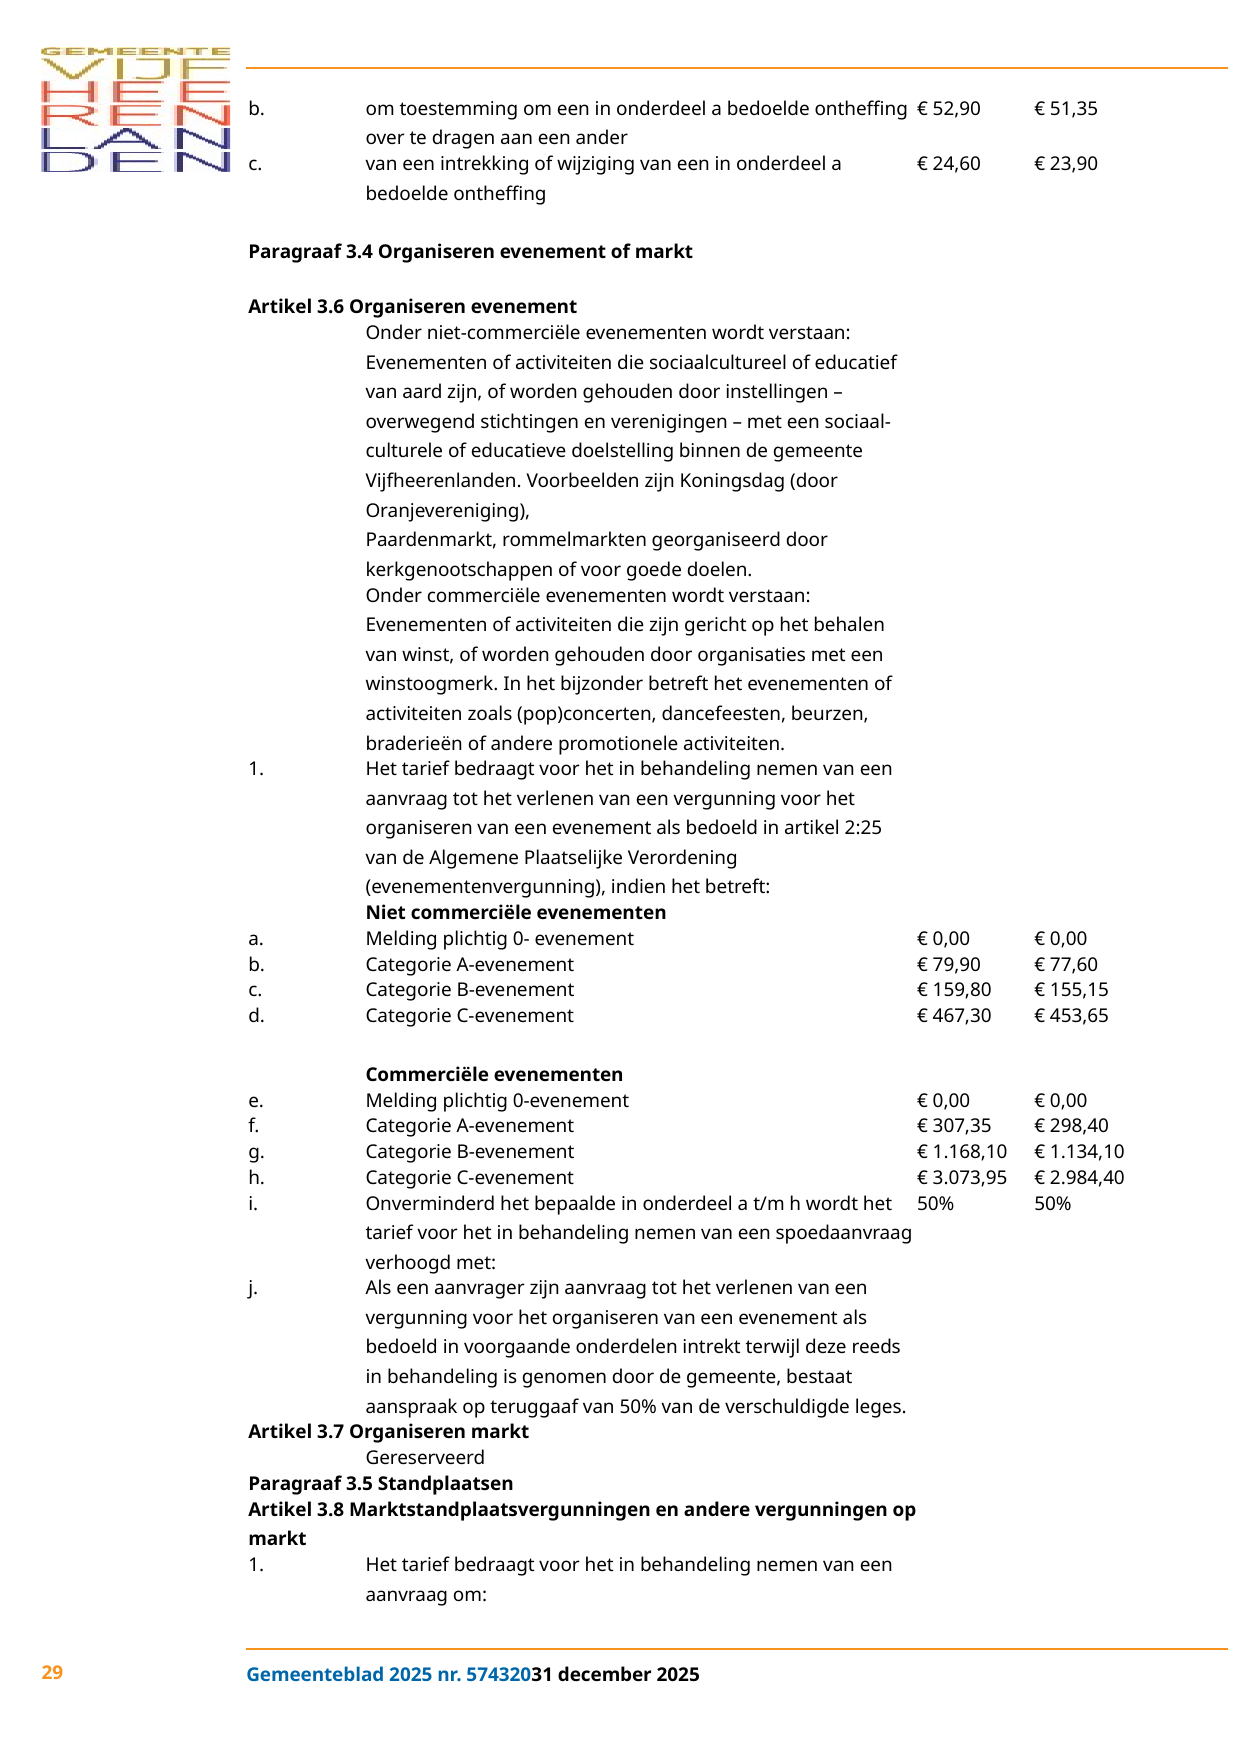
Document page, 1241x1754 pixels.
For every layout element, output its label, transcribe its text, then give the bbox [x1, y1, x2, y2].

table_cell [1034, 1419, 1152, 1444]
table_cell € 52,90 [917, 95, 1034, 150]
table_cell € 2.984,40 [1034, 1164, 1152, 1190]
table_cell [248, 582, 365, 755]
table_cell [917, 582, 1034, 755]
picture [41, 47, 231, 172]
table_cell € 77,60 [1034, 951, 1152, 977]
table_cell € 0,00 [917, 925, 1034, 951]
table_header Paragraaf 3.4 Organiseren evenement of markt [248, 238, 917, 294]
table_cell [1034, 319, 1152, 582]
table_header [917, 1061, 1034, 1087]
table_cell Paragraaf 3.5 Standplaatsen [248, 1470, 917, 1496]
table_cell van een intrekking of wijziging van een in onderdeel a bedoelde ontheffing [365, 150, 917, 205]
table_cell b. [248, 95, 365, 150]
table_cell [248, 1444, 365, 1470]
table_cell [1034, 1444, 1152, 1470]
table_cell Onder niet-commerciële evenementen wordt verstaan: Evenementen of activiteiten die sociaalcultureel of educatief van aard zijn, of worden gehouden door instellingen – overwegend stichtingen en verenigingen – met een sociaal-culturele of educatieve doelstelling binnen de gemeente Vijfheerenlanden. Voorbeelden zijn Koningsdag (door Oranjevereniging), Paardenmarkt, rommelmarkten georganiseerd door kerkgenootschappen of voor goede doelen. [365, 319, 917, 582]
table_cell e. [248, 1087, 365, 1112]
table_cell Categorie C-evenement [365, 1003, 917, 1028]
table_cell Het tarief bedraagt voor het in behandeling nemen van een aanvraag om: [365, 1551, 917, 1606]
table_header [917, 238, 1034, 294]
table_cell Artikel 3.7 Organiseren markt [248, 1419, 917, 1444]
table_cell om toestemming om een in onderdeel a bedoelde ontheffing over te dragen aan een ander [365, 95, 917, 150]
table_cell 50% [1034, 1190, 1152, 1274]
table_header Commerciële evenementen [365, 1061, 917, 1087]
table_cell [1034, 294, 1152, 319]
table_cell € 453,65 [1034, 1003, 1152, 1028]
table_cell c. [248, 150, 365, 205]
table_cell [917, 900, 1034, 925]
table_cell [1034, 1551, 1152, 1606]
table_cell € 24,60 [917, 150, 1034, 205]
table_cell € 1.134,10 [1034, 1138, 1152, 1164]
table_cell [1034, 900, 1152, 925]
table_cell d. [248, 1003, 365, 1028]
table_cell [917, 319, 1034, 582]
table_header [1034, 1061, 1152, 1087]
table_cell Het tarief bedraagt voor het in behandeling nemen van een aanvraag tot het verlenen van een vergunning voor het organiseren van een evenement als bedoeld in artikel 2:25 van de Algemene Plaatselijke Verordening (evenementenvergunning), indien het betreft: [365, 755, 917, 899]
table_cell Gereserveerd [365, 1444, 917, 1470]
table_cell [1034, 1275, 1152, 1419]
table_cell Onder commerciële evenementen wordt verstaan: Evenementen of activiteiten die zijn gericht op het behalen van winst, of worden gehouden door organisaties met een winstoogmerk. In het bijzonder betreft het evenementen of activiteiten zoals (pop)concerten, dancefeesten, beurzen, braderieën of andere promotionele activiteiten. [365, 582, 917, 755]
table_cell [917, 755, 1034, 899]
table_cell [917, 1419, 1034, 1444]
table_cell 1. [248, 755, 365, 899]
table_cell [1034, 1470, 1152, 1496]
table_cell a. [248, 925, 365, 951]
table_cell [917, 1470, 1034, 1496]
table_cell € 0,00 [1034, 1087, 1152, 1112]
table_cell € 159,80 [917, 977, 1034, 1002]
table_cell € 298,40 [1034, 1113, 1152, 1138]
table_cell Categorie B-evenement [365, 977, 917, 1002]
table_cell € 23,90 [1034, 150, 1152, 205]
table_cell Artikel 3.6 Organiseren evenement [248, 294, 917, 319]
table_cell [917, 1444, 1034, 1470]
table_cell g. [248, 1138, 365, 1164]
table_header [1034, 238, 1152, 294]
table_cell € 51,35 [1034, 95, 1152, 150]
table_cell f. [248, 1113, 365, 1138]
table_cell c. [248, 977, 365, 1002]
table_cell € 3.073,95 [917, 1164, 1034, 1190]
table_cell h. [248, 1164, 365, 1190]
table_cell € 155,15 [1034, 977, 1152, 1002]
table_cell Categorie A-evenement [365, 1113, 917, 1138]
table_cell [917, 1551, 1034, 1606]
table_cell 50% [917, 1190, 1034, 1274]
table_cell [1034, 755, 1152, 899]
table_cell € 0,00 [917, 1087, 1034, 1112]
table_header [248, 1061, 365, 1087]
table_cell [917, 1496, 1034, 1551]
table_cell € 1.168,10 [917, 1138, 1034, 1164]
table_cell Artikel 3.8 Marktstandplaatsvergunningen en andere vergunningen op markt [248, 1496, 917, 1551]
table_cell Categorie B-evenement [365, 1138, 917, 1164]
table_cell [1034, 582, 1152, 755]
table_cell Melding plichtig 0- evenement [365, 925, 917, 951]
table_cell € 0,00 [1034, 925, 1152, 951]
table_cell b. [248, 951, 365, 977]
table_cell Melding plichtig 0-evenement [365, 1087, 917, 1112]
table_cell [248, 319, 365, 582]
table_cell Onverminderd het bepaalde in onderdeel a t/m h wordt het tarief voor het in behandeling nemen van een spoedaanvraag verhoogd met: [365, 1190, 917, 1274]
table_cell Categorie A-evenement [365, 951, 917, 977]
table_cell € 79,90 [917, 951, 1034, 977]
table_cell € 307,35 [917, 1113, 1034, 1138]
table_cell [248, 900, 365, 925]
table_cell [1034, 1496, 1152, 1551]
table_cell [917, 1275, 1034, 1419]
table_cell Categorie C-evenement [365, 1164, 917, 1190]
table_cell i. [248, 1190, 365, 1274]
table_cell Als een aanvrager zijn aanvraag tot het verlenen van een vergunning voor het organiseren van een evenement als bedoeld in voorgaande onderdelen intrekt terwijl deze reeds in behandeling is genomen door de gemeente, bestaat aanspraak op teruggaaf van 50% van de verschuldigde leges. [365, 1275, 917, 1419]
table_cell j. [248, 1275, 365, 1419]
table_cell [917, 294, 1034, 319]
table_cell Niet commerciële evenementen [365, 900, 917, 925]
table_cell € 467,30 [917, 1003, 1034, 1028]
table_cell 1. [248, 1551, 365, 1606]
